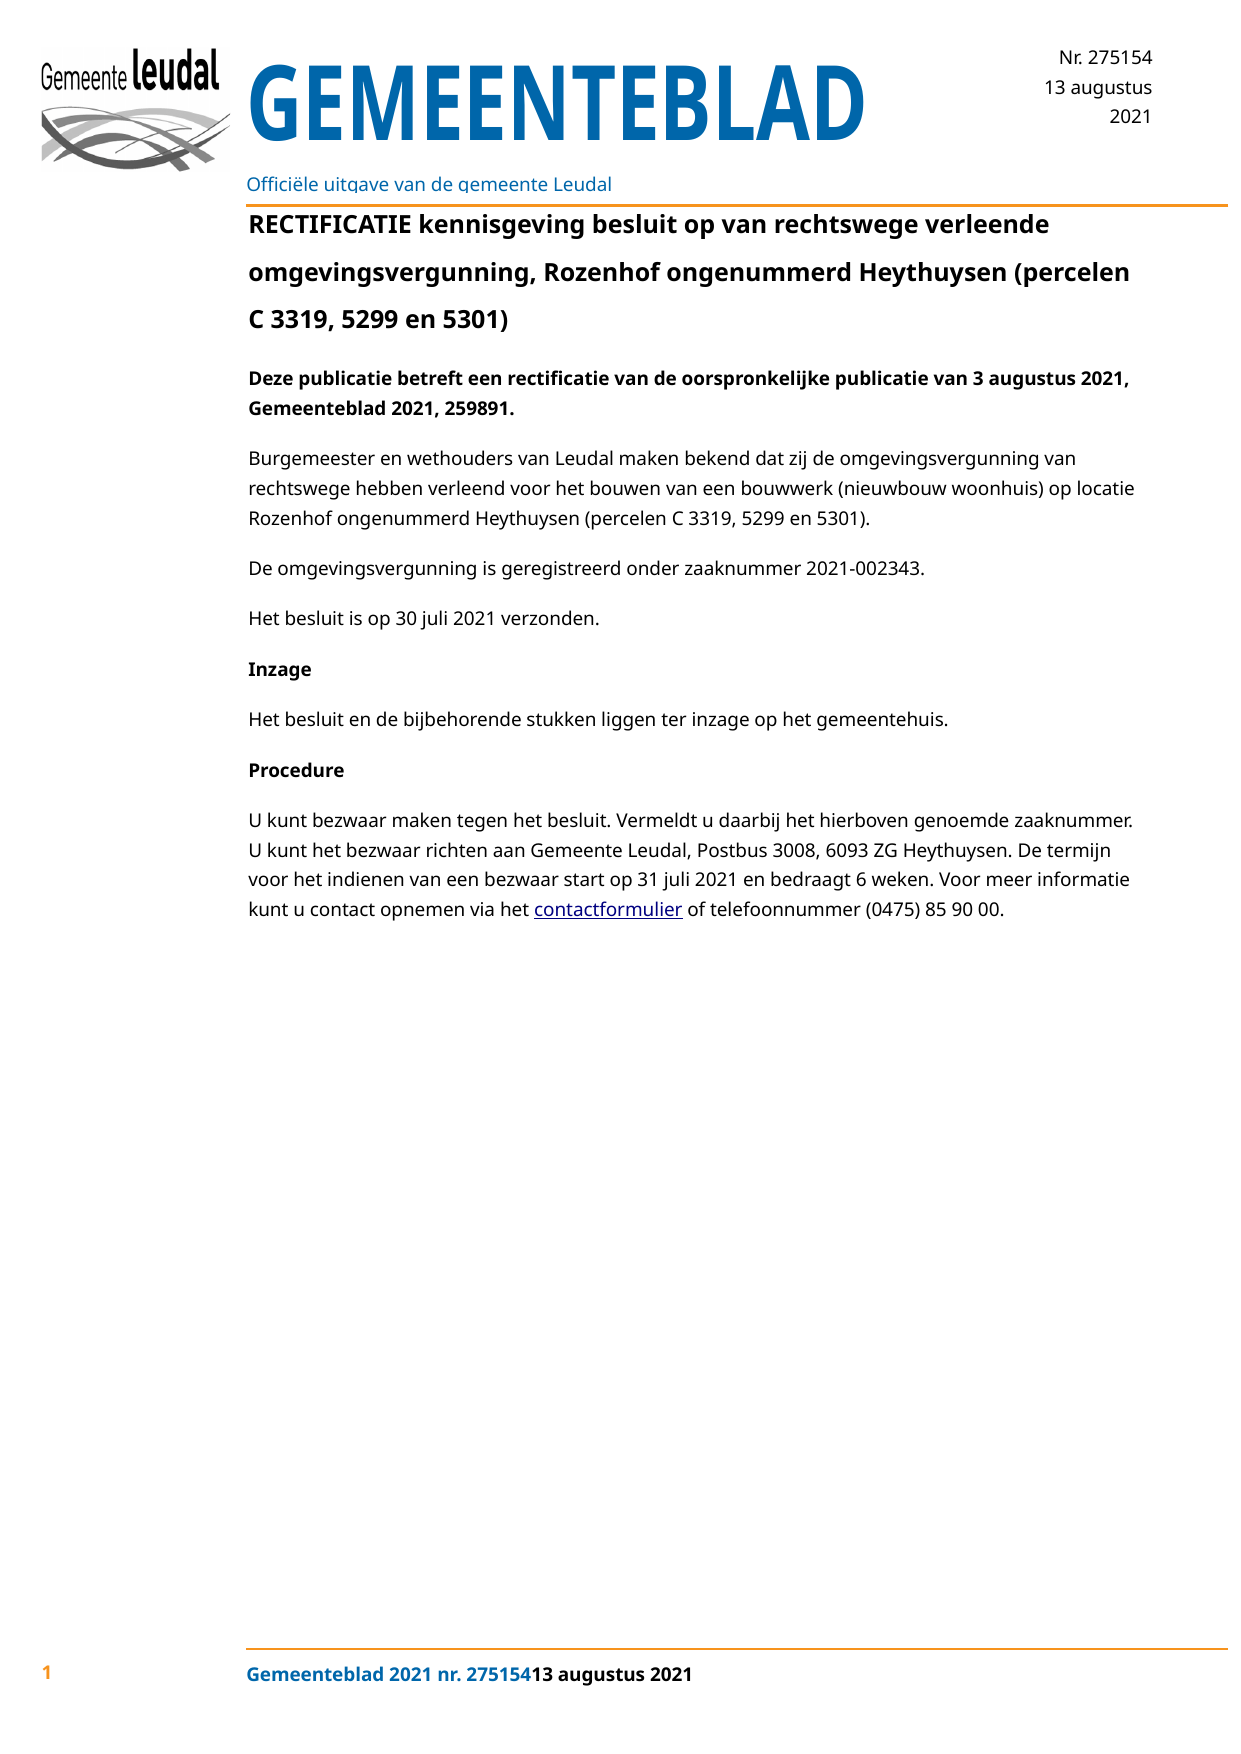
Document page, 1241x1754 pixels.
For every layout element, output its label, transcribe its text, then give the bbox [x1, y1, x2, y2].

picture [41, 47, 231, 172]
text RECTIFICATIE kennisgeving besluit op van rechtswege verleende omgevingsvergunning, Rozenhof ongenummerd Heythuysen (percelen C 3319, 5299 en 5301) [248, 207, 1152, 336]
text Deze publicatie betreft een rectificatie van de oorspronkelijke publicatie van 3 augustus 2021, Gemeenteblad 2021, 259891. [248, 366, 1152, 421]
text Het besluit en de bijbehorende stukken liggen ter inzage op het gemeentehuis. [248, 706, 1152, 732]
text Het besluit is op 30 juli 2021 verzonden. [248, 606, 1152, 631]
text De omgevingsvergunning is geregistreerd onder zaaknummer 2021-002343. [248, 555, 1152, 581]
text Inzage [248, 656, 1152, 682]
text U kunt bezwaar maken tegen het besluit. Vermeldt u daarbij het hierboven genoemde zaaknummer. U kunt het bezwaar richten aan Gemeente Leudal, Postbus 3008, 6093 ZG Heythuysen. De termijn voor het indienen van een bezwaar start op 31 juli 2021 en bedraagt 6 weken. Voor meer informatie kunt u contact opnemen via het contactformulier of telefoonnummer (0475) 85 90 00. [248, 807, 1152, 922]
text Procedure [248, 757, 1152, 782]
text Burgemeester en wethouders van Leudal maken bekend dat zij de omgevingsvergunning van rechtswege hebben verleend voor het bouwen van een bouwwerk (nieuwbouw woonhuis) op locatie Rozenhof ongenummerd Heythuysen (percelen C 3319, 5299 en 5301). [248, 446, 1152, 530]
